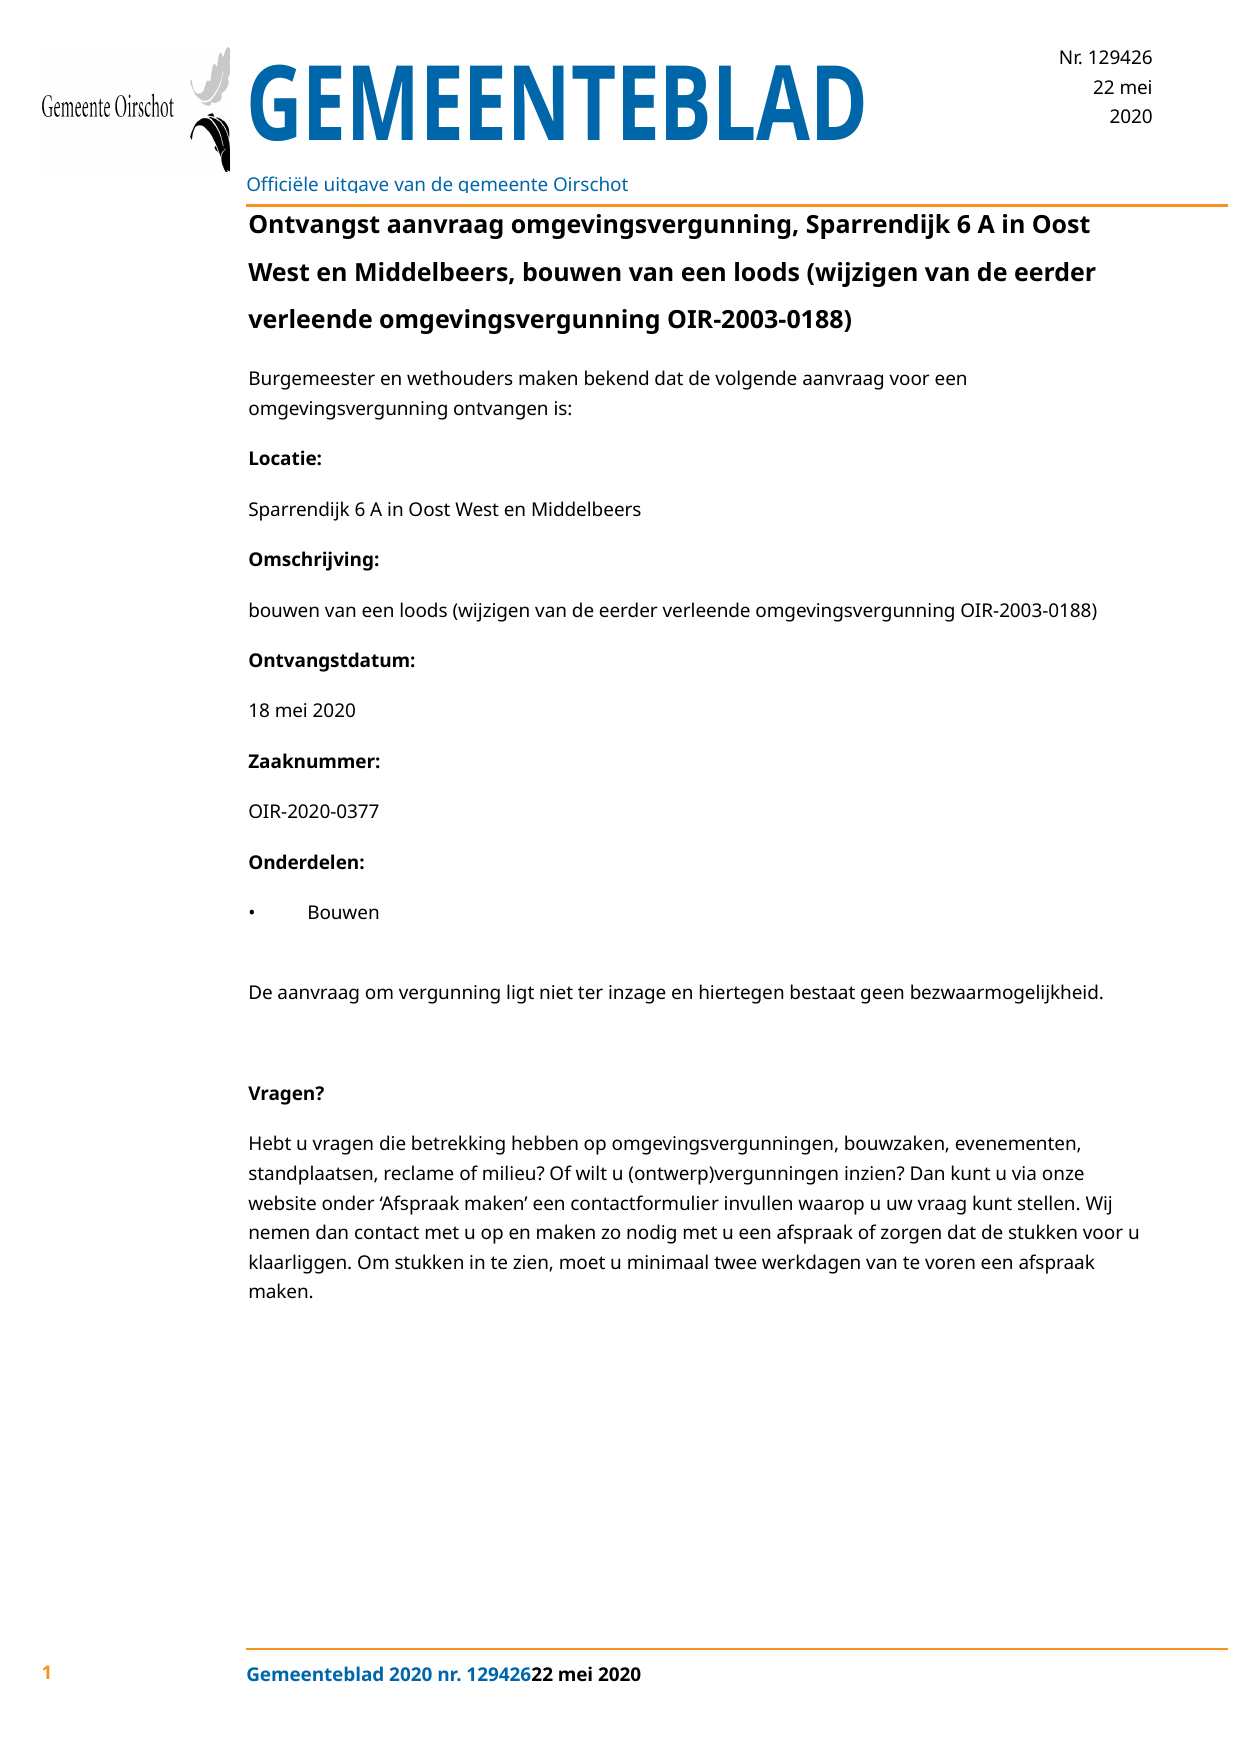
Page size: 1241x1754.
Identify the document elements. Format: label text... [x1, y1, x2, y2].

picture [41, 47, 231, 172]
text Zaaknummer: [248, 748, 1152, 774]
text Vragen? [248, 1080, 1152, 1106]
text Hebt u vragen die betrekking hebben op omgevingsvergunningen, bouwzaken, evenementen, standplaatsen, reclame of milieu? Of wilt u (ontwerp)vergunningen inzien? Dan kunt u via onze website onder ‘Afspraak maken’ een contactformulier invullen waarop u uw vraag kunt stellen. Wij nemen dan contact met u op en maken zo nodig met u een afspraak of zorgen dat de stukken voor u klaarliggen. Om stukken in te zien, moet u minimaal twee werkdagen van te voren een afspraak maken. [248, 1131, 1152, 1304]
text Sparrendijk 6 A in Oost West en Middelbeers [248, 496, 1152, 522]
list Bouwen [248, 899, 1152, 925]
text Ontvangst aanvraag omgevingsvergunning, Sparrendijk 6 A in Oost West en Middelbeers, bouwen van een loods (wijzigen van de eerder verleende omgevingsvergunning OIR-2003-0188) [248, 207, 1152, 336]
text Burgemeester en wethouders maken bekend dat de volgende aanvraag voor een omgevingsvergunning ontvangen is: [248, 366, 1152, 421]
text Locatie: [248, 446, 1152, 471]
text bouwen van een loods (wijzigen van de eerder verleende omgevingsvergunning OIR-2003-0188) [248, 597, 1152, 622]
text De aanvraag om vergunning ligt niet ter inzage en hiertegen bestaat geen bezwaarmogelijkheid. [248, 979, 1152, 1005]
text OIR-2020-0377 [248, 798, 1152, 824]
text Omschrijving: [248, 546, 1152, 572]
text 18 mei 2020 [248, 698, 1152, 723]
text Ontvangstdatum: [248, 647, 1152, 673]
text Onderdelen: [248, 849, 1152, 874]
